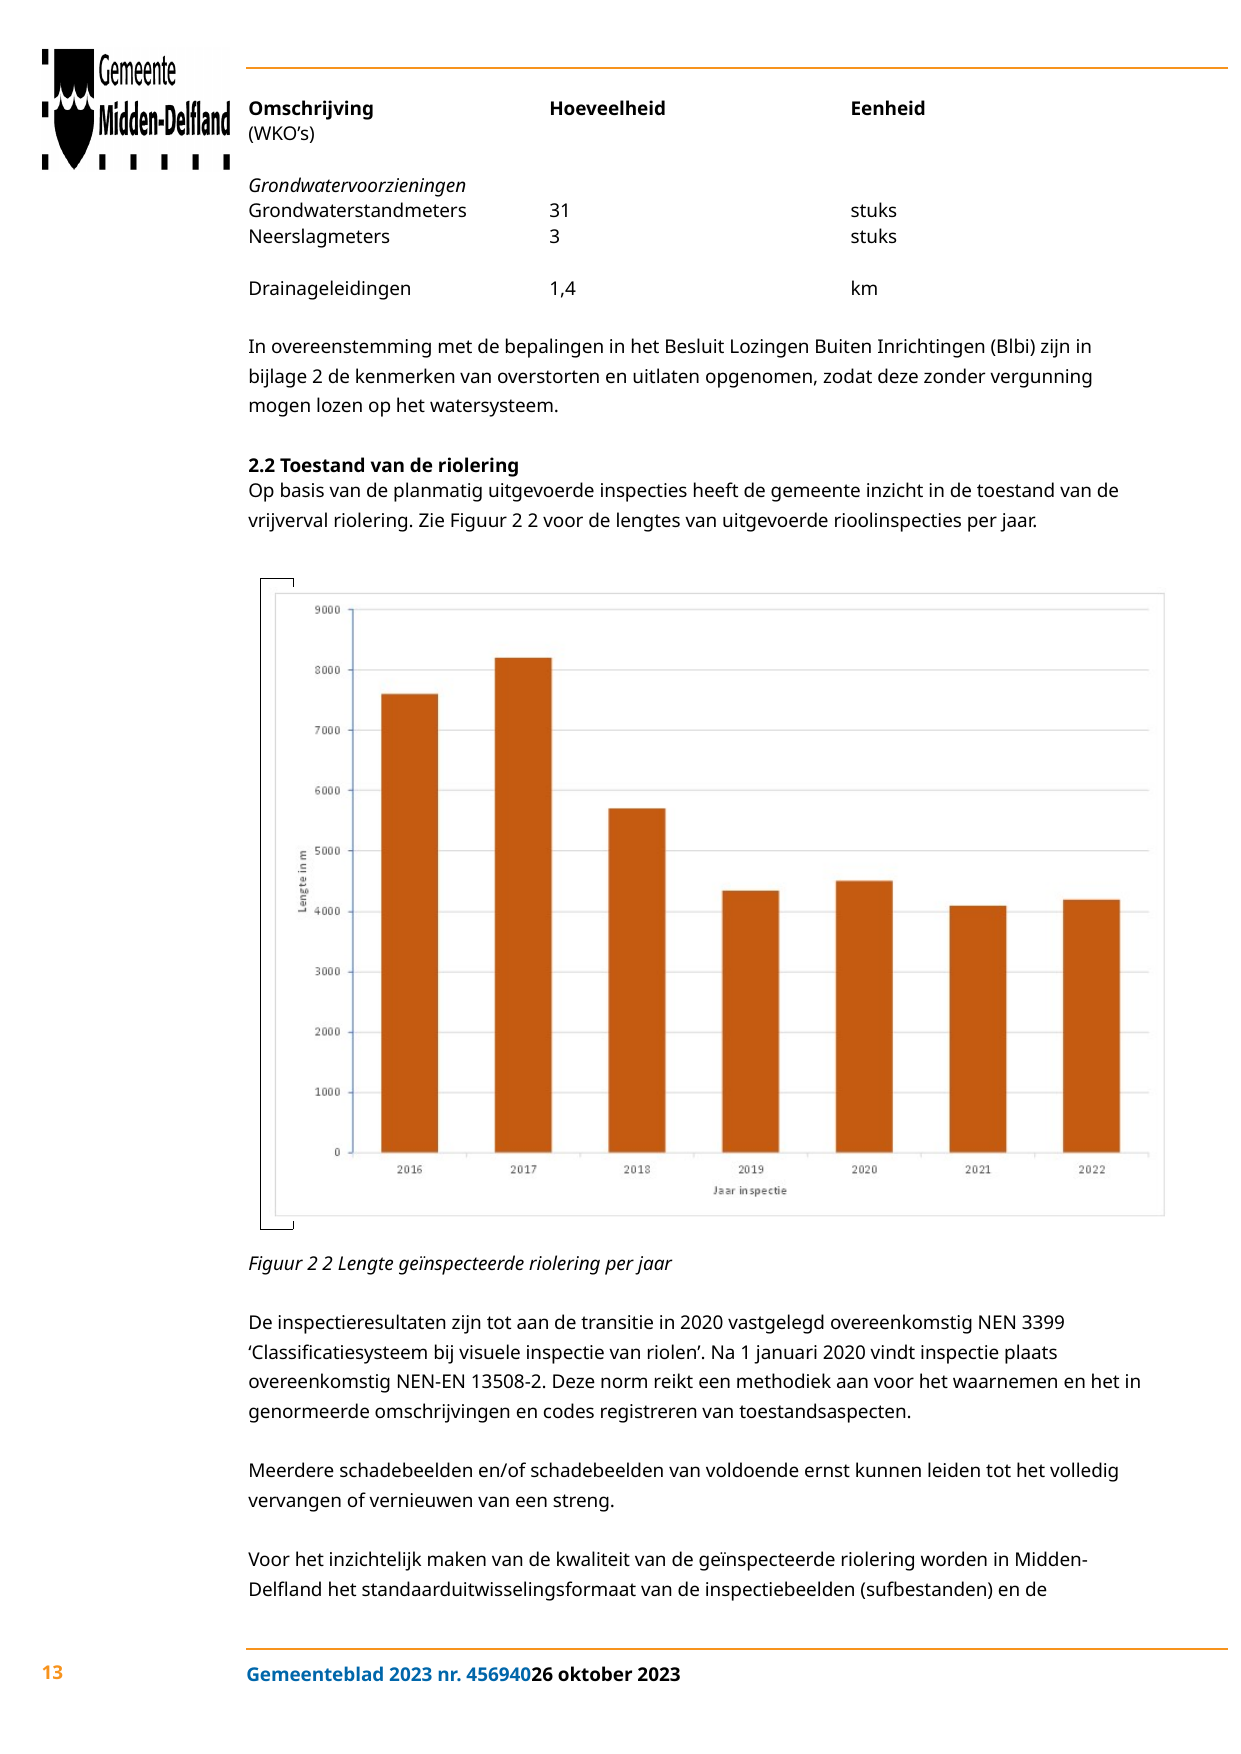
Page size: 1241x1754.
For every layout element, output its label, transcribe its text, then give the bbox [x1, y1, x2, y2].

table_cell km [850, 275, 1152, 301]
table_cell [549, 249, 850, 275]
picture [41, 47, 231, 172]
text In overeenstemming met de bepalingen in het Besluit Lozingen Buiten Inrichtingen (Blbi) zijn in bijlage 2 de kenmerken van overstorten en uitlaten opgenomen, zodat deze zonder vergunning mogen lozen op het watersysteem. [248, 333, 1152, 418]
table_cell [850, 121, 1152, 146]
table_cell Neerslagmeters [248, 224, 549, 249]
table_cell Grondwatervoorzieningen [248, 172, 549, 198]
text Figuur 2 2 Lengte geïnspecteerde riolering per jaar [248, 1250, 1152, 1276]
text Voor het inzichtelijk maken van de kwaliteit van de geïnspecteerde riolering worden in Midden-Delfland het standaarduitwisselingsformaat van de inspectiebeelden (sufbestanden) en de [248, 1546, 1152, 1602]
table_cell [248, 146, 549, 172]
table_cell [549, 146, 850, 172]
table_cell [248, 249, 549, 275]
table_cell [850, 249, 1152, 275]
table_cell stuks [850, 198, 1152, 223]
table_cell 3 [549, 224, 850, 249]
table_header Hoeveelheid [549, 95, 850, 121]
table_cell 1,4 [549, 275, 850, 301]
table_cell [549, 172, 850, 198]
table_cell [549, 121, 850, 146]
table_cell [850, 146, 1152, 172]
table_header Eenheid [850, 95, 1152, 121]
table_header Omschrijving [248, 95, 549, 121]
table_cell Drainageleidingen [248, 275, 549, 301]
text De inspectieresultaten zijn tot aan de transitie in 2020 vastgelegd overeenkomstig NEN 3399 ‘Classificatiesysteem bij visuele inspectie van riolen’. Na 1 januari 2020 vindt inspectie plaats overeenkomstig NEN-EN 13508-2. Deze norm reikt een methodiek aan voor het waarnemen en het in genormeerde omschrijvingen en codes registreren van toestandsaspecten. [248, 1309, 1152, 1424]
table_cell stuks [850, 224, 1152, 249]
table_cell [850, 172, 1152, 198]
table_cell (WKO’s) [248, 121, 549, 146]
table_cell 31 [549, 198, 850, 223]
text Op basis van de planmatig uitgevoerde inspecties heeft de gemeente inzicht in de toestand van de vrijverval riolering. Zie Figuur 2 2 voor de lengtes van uitgevoerde rioolinspecties per jaar. [248, 477, 1152, 533]
text Meerdere schadebeelden en/of schadebeelden van voldoende ernst kunnen leiden tot het volledig vervangen of vernieuwen van een streng. [248, 1457, 1152, 1513]
picture [268, 587, 1173, 1221]
table_cell Grondwaterstandmeters [248, 198, 549, 223]
text 2.2 Toestand van de riolering [248, 452, 1152, 477]
